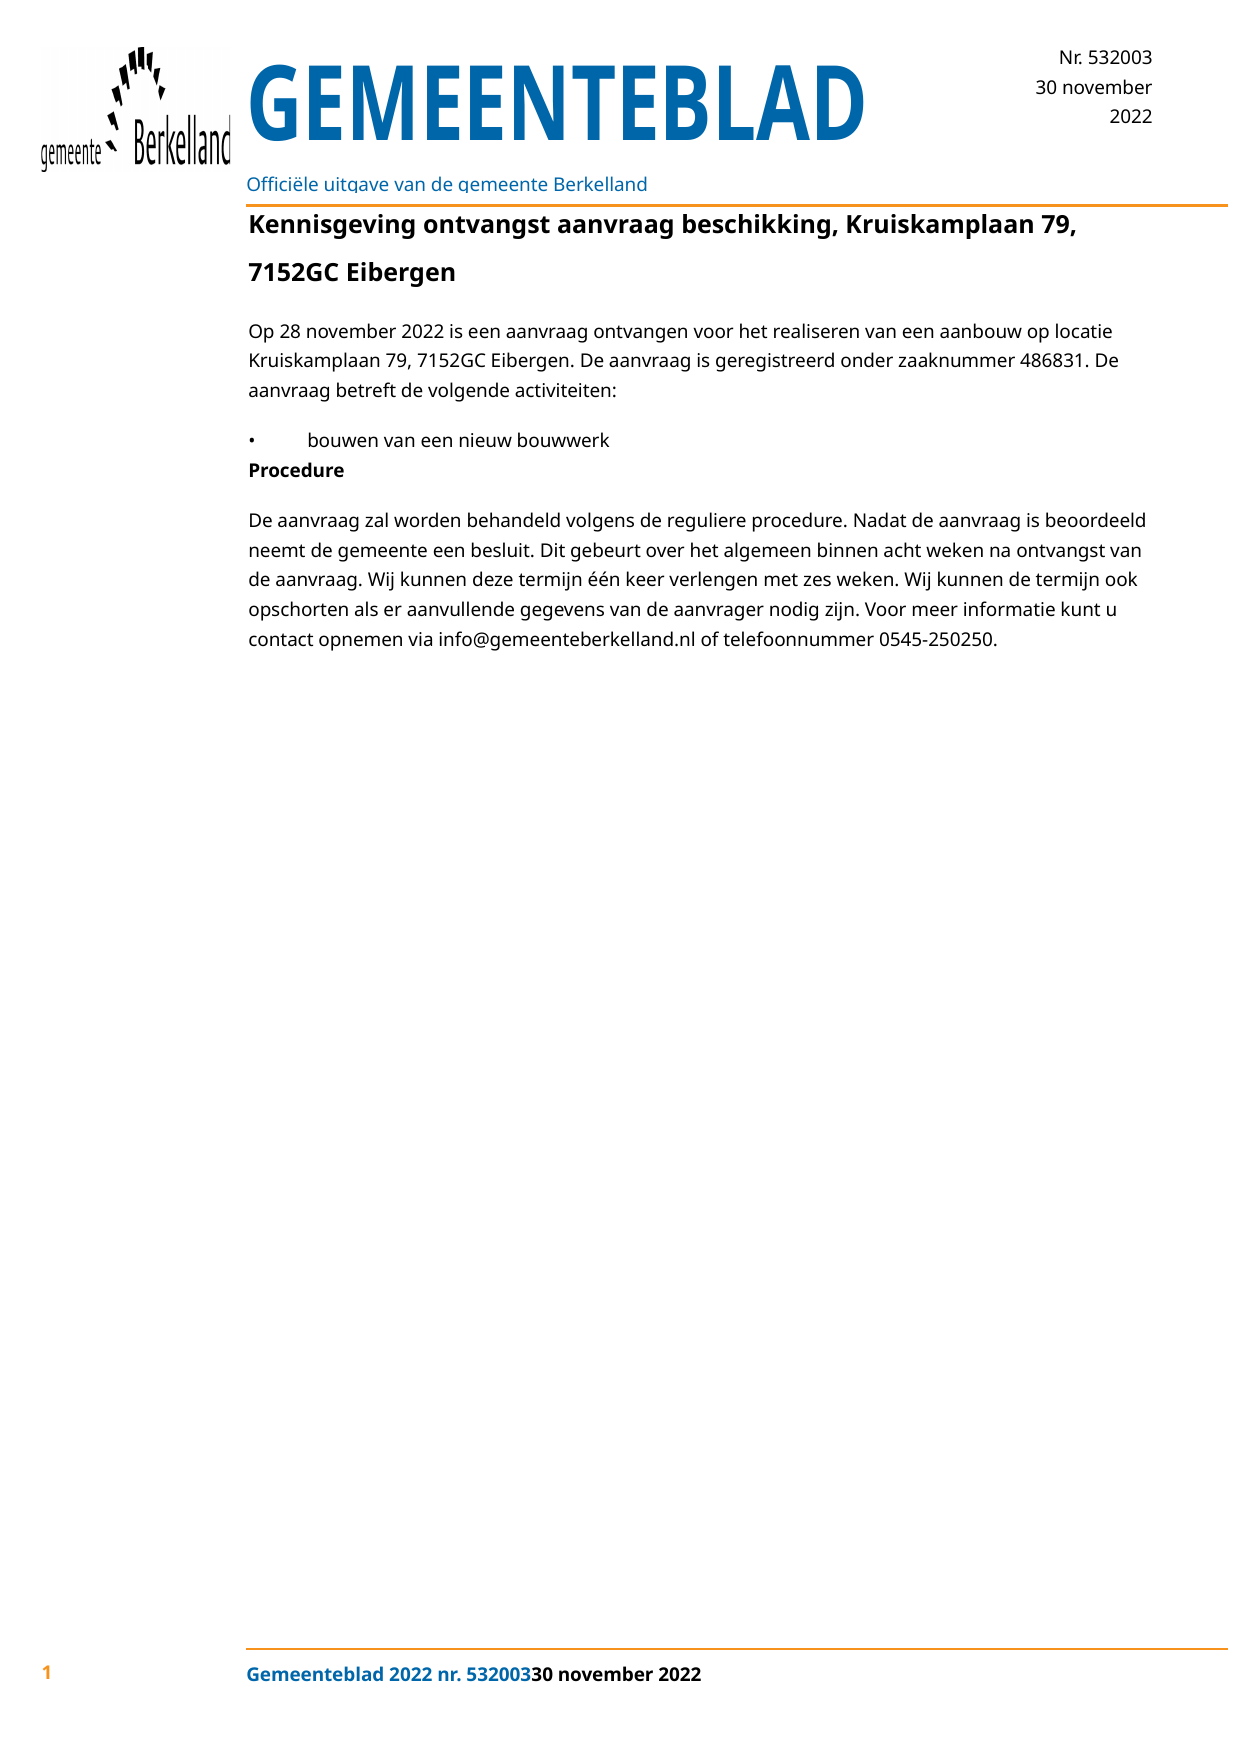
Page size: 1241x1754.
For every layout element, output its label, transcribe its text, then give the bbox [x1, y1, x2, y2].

picture [41, 47, 231, 172]
text Kennisgeving ontvangst aanvraag beschikking, Kruiskamplaan 79, 7152GC Eibergen [248, 207, 1152, 288]
text Procedure [248, 457, 1152, 483]
text Op 28 november 2022 is een aanvraag ontvangen voor het realiseren van een aanbouw op locatie Kruiskamplaan 79, 7152GC Eibergen. De aanvraag is geregistreerd onder zaaknummer 486831. De aanvraag betreft de volgende activiteiten: [248, 318, 1152, 403]
text De aanvraag zal worden behandeld volgens de reguliere procedure. Nadat de aanvraag is beoordeeld neemt de gemeente een besluit. Dit gebeurt over het algemeen binnen acht weken na ontvangst van de aanvraag. Wij kunnen deze termijn één keer verlengen met zes weken. Wij kunnen de termijn ook opschorten als er aanvullende gegevens van de aanvrager nodig zijn. Voor meer informatie kunt u contact opnemen via info@gemeenteberkelland.nl of telefoonnummer 0545-250250. [248, 507, 1152, 652]
list bouwen van een nieuw bouwwerk [248, 427, 1152, 453]
